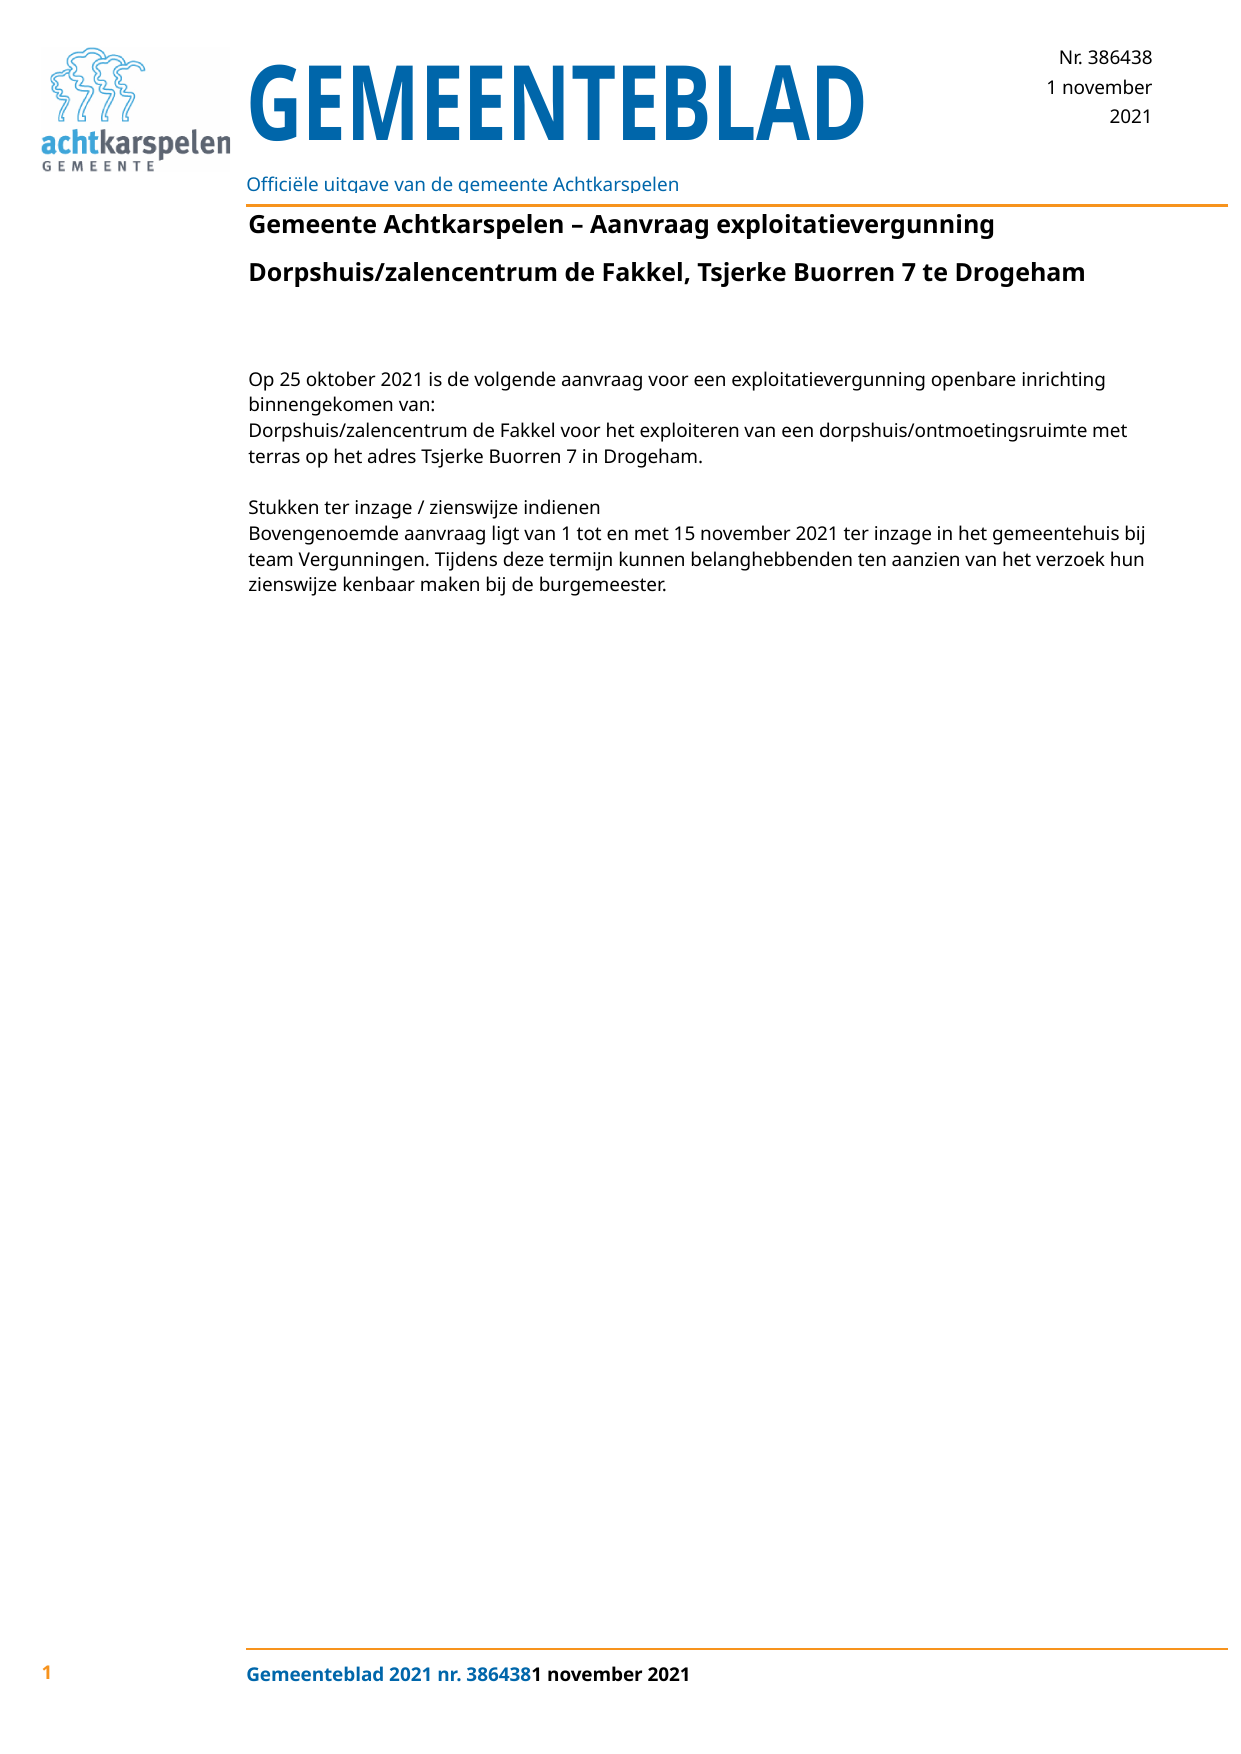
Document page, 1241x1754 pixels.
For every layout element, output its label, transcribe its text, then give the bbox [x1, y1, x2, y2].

text Bovengenoemde aanvraag ligt van 1 tot en met 15 november 2021 ter inzage in het gemeentehuis bij team Vergunningen. Tijdens deze termijn kunnen belanghebbenden ten aanzien van het verzoek hun zienswijze kenbaar maken bij de burgemeester. [248, 520, 1152, 597]
text Op 25 oktober 2021 is de volgende aanvraag voor een exploitatievergunning openbare inrichting binnengekomen van: [248, 366, 1152, 417]
text Stukken ter inzage / zienswijze indienen [248, 494, 1152, 520]
text Gemeente Achtkarspelen – Aanvraag exploitatievergunning Dorpshuis/zalencentrum de Fakkel, Tsjerke Buorren 7 te Drogeham [248, 207, 1152, 288]
text Dorpshuis/zalencentrum de Fakkel voor het exploiteren van een dorpshuis/ontmoetingsruimte met terras op het adres Tsjerke Buorren 7 in Drogeham. [248, 417, 1152, 469]
picture [41, 47, 231, 172]
